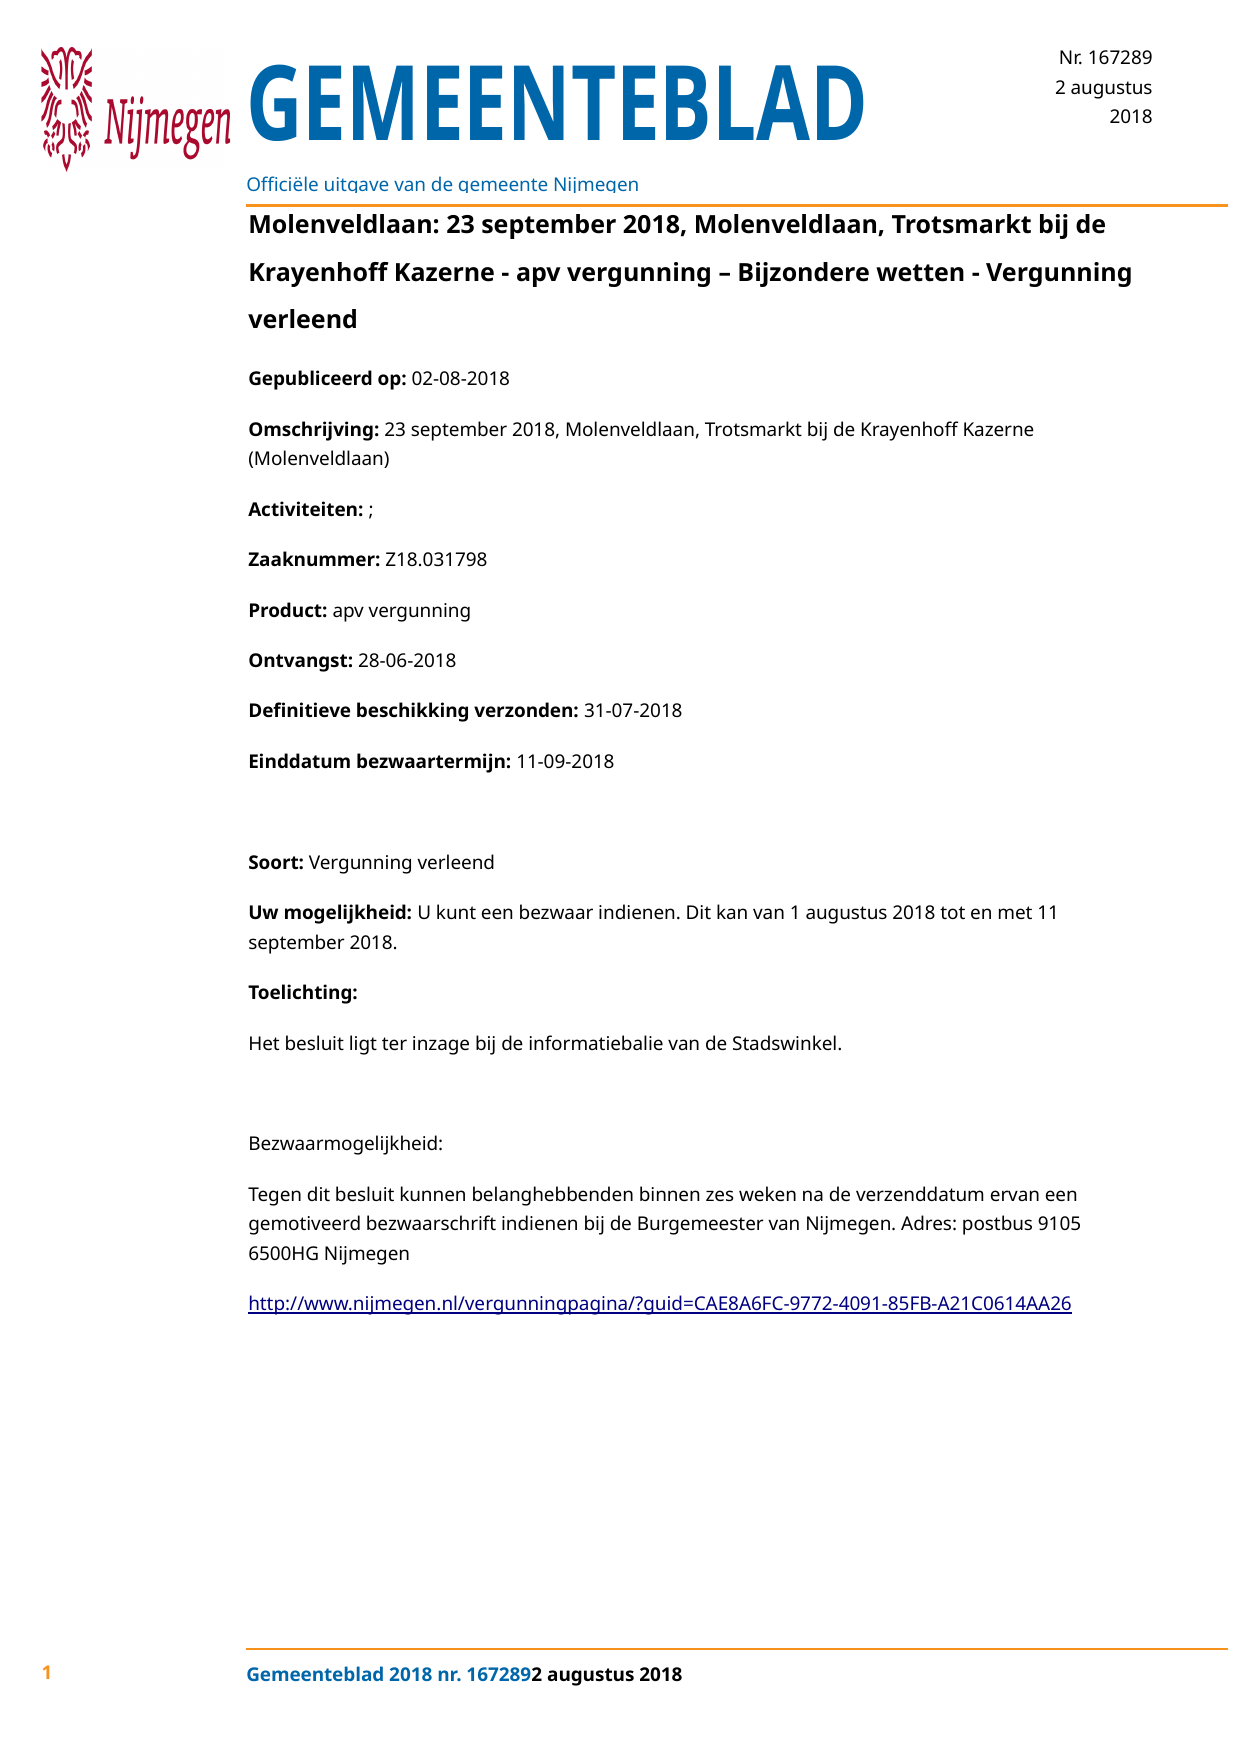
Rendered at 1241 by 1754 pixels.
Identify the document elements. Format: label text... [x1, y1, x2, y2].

text Activiteiten: ; [248, 496, 1152, 522]
text Ontvangst: 28-06-2018 [248, 647, 1152, 673]
picture [41, 47, 231, 172]
text Soort: Vergunning verleend [248, 849, 1152, 874]
text Toelichting: [248, 979, 1152, 1005]
text Omschrijving: 23 september 2018, Molenveldlaan, Trotsmarkt bij de Krayenhoff Kazerne (Molenveldlaan) [248, 416, 1152, 471]
text Uw mogelijkheid: U kunt een bezwaar indienen. Dit kan van 1 augustus 2018 tot en met 11 september 2018. [248, 899, 1152, 954]
text Product: apv vergunning [248, 597, 1152, 622]
text Tegen dit besluit kunnen belanghebbenden binnen zes weken na de verzenddatum ervan een gemotiveerd bezwaarschrift indienen bij de Burgemeester van Nijmegen. Adres: postbus 9105 6500HG Nijmegen [248, 1181, 1152, 1266]
text Zaaknummer: Z18.031798 [248, 546, 1152, 572]
text Bezwaarmogelijkheid: [248, 1131, 1152, 1156]
text Molenveldlaan: 23 september 2018, Molenveldlaan, Trotsmarkt bij de Krayenhoff Kazerne - apv vergunning – Bijzondere wetten - Vergunning verleend [248, 207, 1152, 336]
text http://www.nijmegen.nl/vergunningpagina/?guid=CAE8A6FC-9772-4091-85FB-A21C0614AA26 [248, 1291, 1152, 1316]
text Definitieve beschikking verzonden: 31-07-2018 [248, 698, 1152, 723]
text Gepubliceerd op: 02-08-2018 [248, 366, 1152, 391]
text Het besluit ligt ter inzage bij de informatiebalie van de Stadswinkel. [248, 1030, 1152, 1055]
text Einddatum bezwaartermijn: 11-09-2018 [248, 748, 1152, 774]
